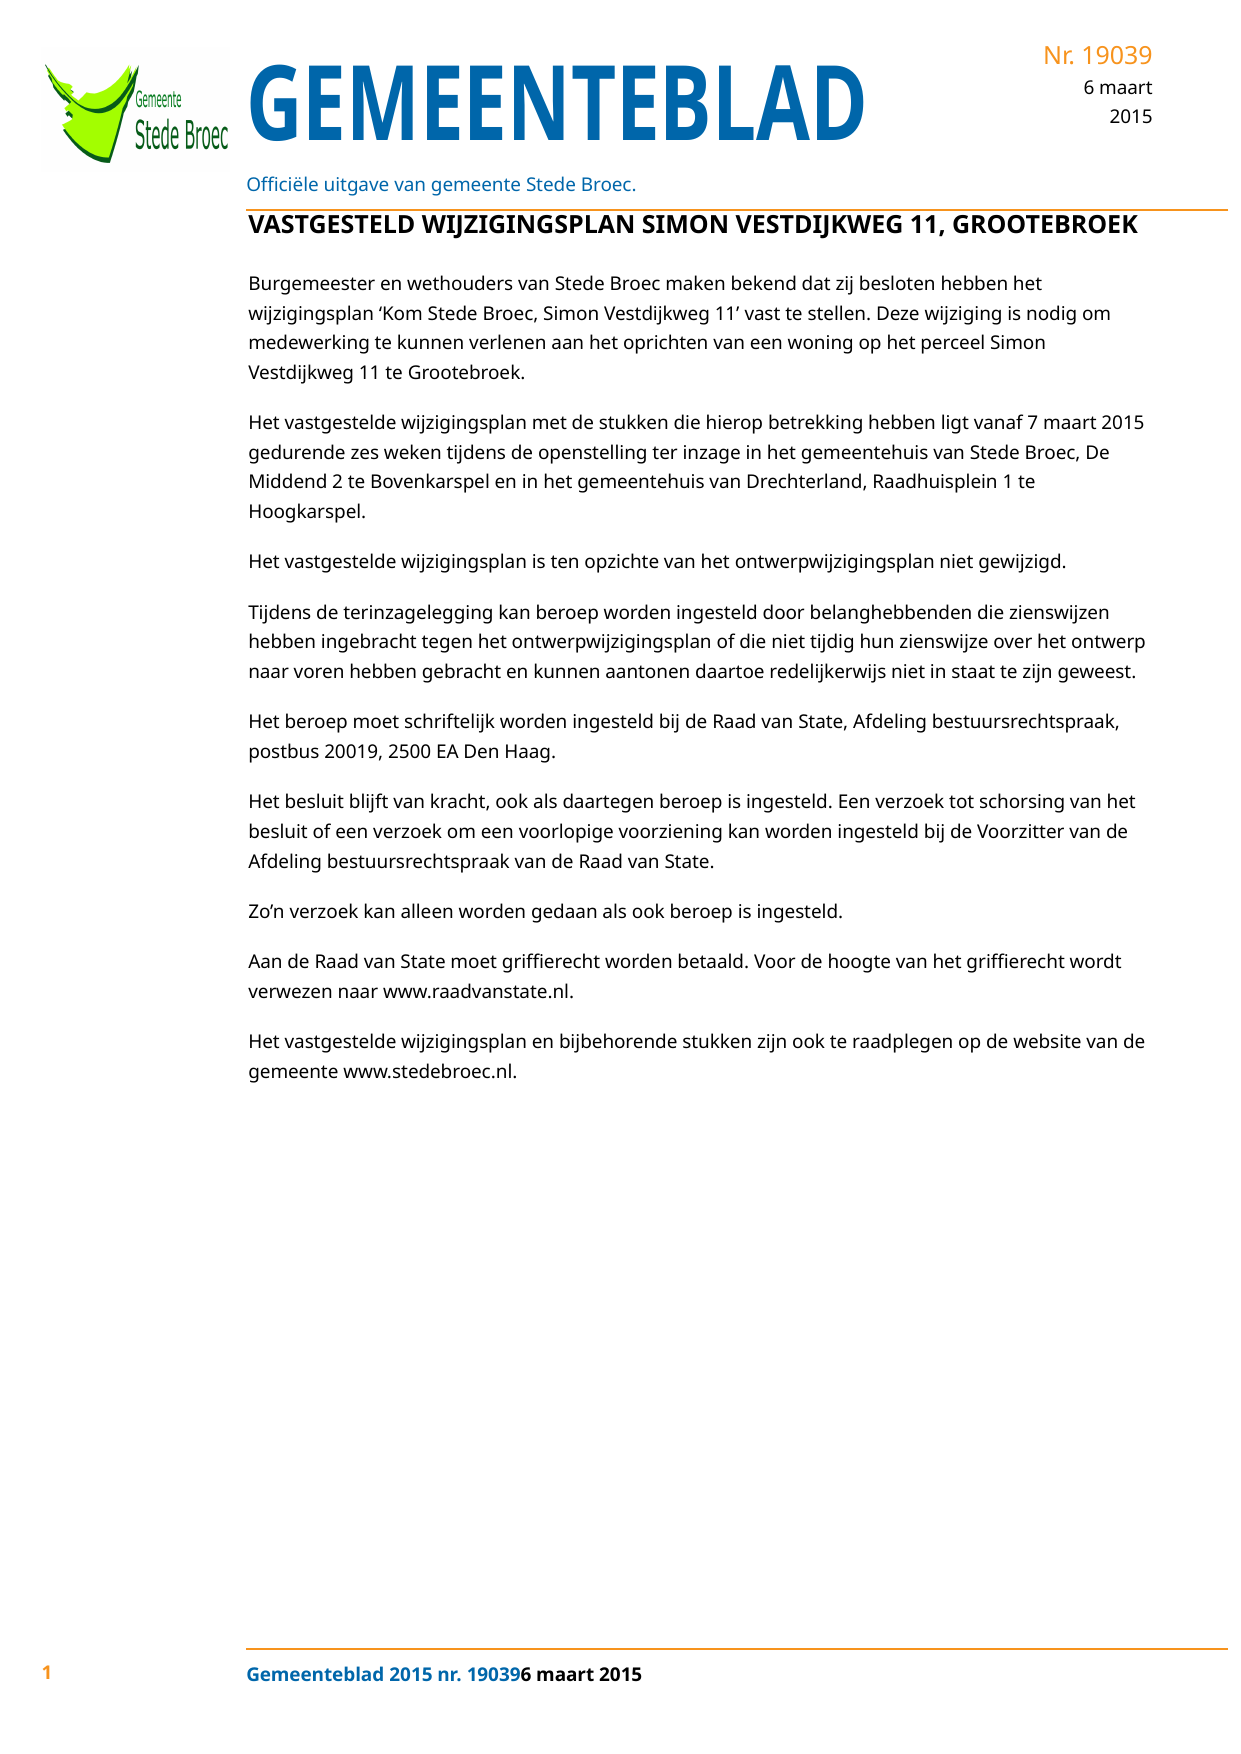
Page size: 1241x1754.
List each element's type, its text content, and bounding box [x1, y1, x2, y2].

text Het vastgestelde wijzigingsplan met de stukken die hierop betrekking hebben ligt vanaf 7 maart 2015 gedurende zes weken tijdens de openstelling ter inzage in het gemeentehuis van Stede Broec, De Middend 2 te Bovenkarspel en in het gemeentehuis van Drechterland, Raadhuisplein 1 te Hoogkarspel. [248, 409, 1152, 524]
text Tijdens de terinzagelegging kan beroep worden ingesteld door belanghebbenden die zienswijzen hebben ingebracht tegen het ontwerpwijzigingsplan of die niet tijdig hun zienswijze over het ontwerp naar voren hebben gebracht en kunnen aantonen daartoe redelijkerwijs niet in staat te zijn geweest. [248, 599, 1152, 684]
picture [41, 47, 231, 172]
text Zo’n verzoek kan alleen worden gedaan als ook beroep is ingesteld. [248, 898, 1152, 924]
text Het vastgestelde wijzigingsplan is ten opzichte van het ontwerpwijzigingsplan niet gewijzigd. [248, 549, 1152, 574]
text Het vastgestelde wijzigingsplan en bijbehorende stukken zijn ook te raadplegen op de website van de gemeente www.stedebroec.nl. [248, 1029, 1152, 1084]
text Het besluit blijft van kracht, ook als daartegen beroep is ingesteld. Een verzoek tot schorsing van het besluit of een verzoek om een voorlopige voorziening kan worden ingesteld bij de Voorzitter van de Afdeling bestuursrechtspraak van de Raad van State. [248, 789, 1152, 873]
text Het beroep moet schriftelijk worden ingesteld bij de Raad van State, Afdeling bestuursrechtspraak, postbus 20019, 2500 EA Den Haag. [248, 709, 1152, 764]
text VASTGESTELD WIJZIGINGSPLAN SIMON VESTDIJKWEG 11, GROOTEBROEK [248, 211, 1152, 241]
text Burgemeester en wethouders van Stede Broec maken bekend dat zij besloten hebben het wijzigingsplan ‘Kom Stede Broec, Simon Vestdijkweg 11’ vast te stellen. Deze wijziging is nodig om medewerking te kunnen verlenen aan het oprichten van een woning op het perceel Simon Vestdijkweg 11 te Grootebroek. [248, 270, 1152, 385]
text Aan de Raad van State moet griffierecht worden betaald. Voor de hoogte van het griffierecht wordt verwezen naar www.raadvanstate.nl. [248, 949, 1152, 1004]
